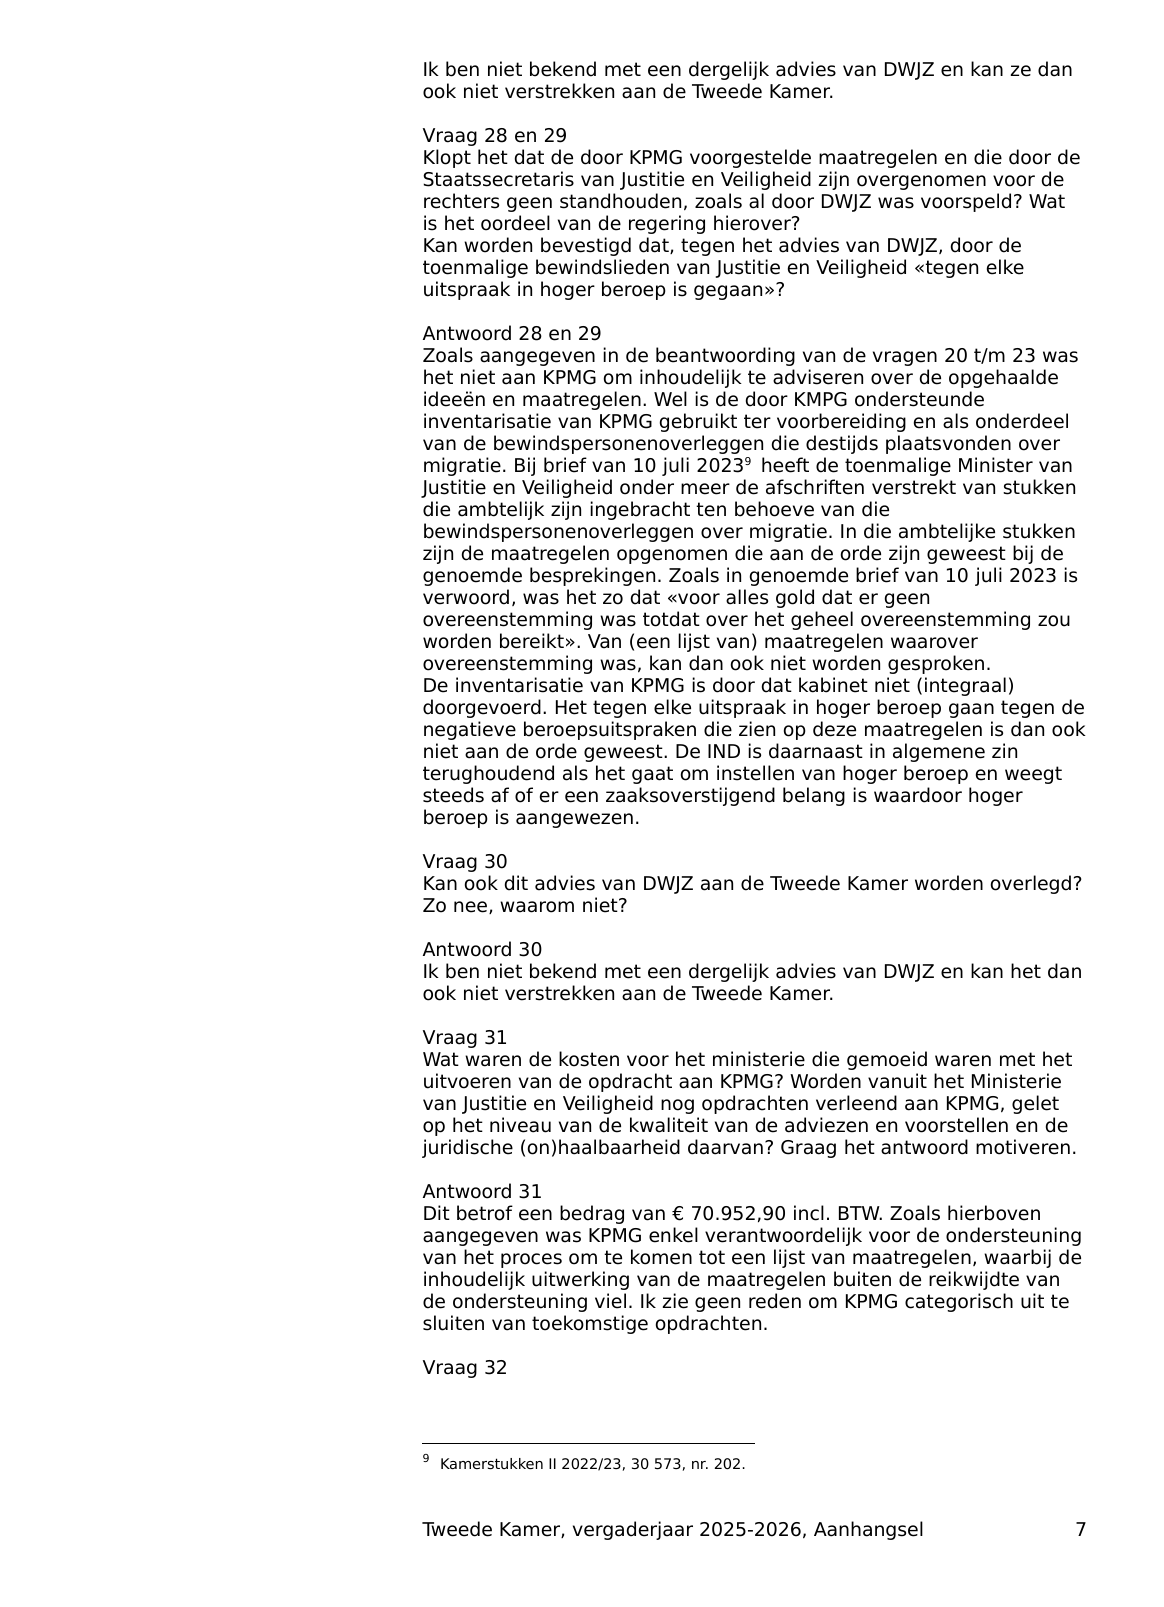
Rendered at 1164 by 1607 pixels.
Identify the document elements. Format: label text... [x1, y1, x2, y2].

text Dit betrof een bedrag van € 70.952,90 incl. BTW. Zoals hierboven aangegeven was KPMG enkel verantwoordelijk voor de ondersteuning van het proces om te komen tot een lijst van maatregelen, waarbij de inhoudelijk uitwerking van de maatregelen buiten de reikwijdte van de ondersteuning viel. Ik zie geen reden om KPMG categorisch uit te sluiten van toekomstige opdrachten. [422, 1203, 1087, 1335]
text Klopt het dat de door KPMG voorgestelde maatregelen en die door de Staatssecretaris van Justitie en Veiligheid zijn overgenomen voor de rechters geen standhouden, zoals al door DWJZ was voorspeld? Wat is het oordeel van de regering hierover? [422, 147, 1087, 235]
text Kan ook dit advies van DWJZ aan de Tweede Kamer worden overlegd? Zo nee, waarom niet? [422, 873, 1087, 917]
text Kan worden bevestigd dat, tegen het advies van DWJZ, door de toenmalige bewindslieden van Justitie en Veiligheid «tegen elke uitspraak in hoger beroep is gegaan»? [422, 235, 1087, 301]
text Antwoord 28 en 29 [422, 323, 1087, 345]
text Vraag 32 [422, 1357, 1087, 1379]
text Antwoord 31 [422, 1181, 1087, 1203]
text Wat waren de kosten voor het ministerie die gemoeid waren met het uitvoeren van de opdracht aan KPMG? Worden vanuit het Ministerie van Justitie en Veiligheid nog opdrachten verleend aan KPMG, gelet op het niveau van de kwaliteit van de adviezen en voorstellen en de juridische (on)haalbaarheid daarvan? Graag het antwoord motiveren. [422, 1049, 1087, 1159]
text Vraag 28 en 29 [422, 125, 1087, 147]
text Vraag 30 [422, 851, 1087, 873]
text De inventarisatie van KPMG is door dat kabinet niet (integraal) doorgevoerd. Het tegen elke uitspraak in hoger beroep gaan tegen de negatieve beroepsuitspraken die zien op deze maatregelen is dan ook niet aan de orde geweest. De IND is daarnaast in algemene zin terughoudend als het gaat om instellen van hoger beroep en weegt steeds af of er een zaaksoverstijgend belang is waardoor hoger beroep is aangewezen. [422, 675, 1087, 829]
text Kamerstukken II 2022/23, 30 573, nr. 202. [422, 1452, 1087, 1474]
text Vraag 31 [422, 1027, 1087, 1049]
text Zoals aangegeven in de beantwoording van de vragen 20 t/m 23 was het niet aan KPMG om inhoudelijk te adviseren over de opgehaalde ideeën en maatregelen. Wel is de door KMPG ondersteunde inventarisatie van KPMG gebruikt ter voorbereiding en als onderdeel van de bewindspersonenoverleggen die destijds plaatsvonden over migratie. Bij brief van 10 juli 2023 heeft de toenmalige Minister van Justitie en Veiligheid onder meer de afschriften verstrekt van stukken die ambtelijk zijn ingebracht ten behoeve van die bewindspersonenoverleggen over migratie. In die ambtelijke stukken zijn de maatregelen opgenomen die aan de orde zijn geweest bij de genoemde besprekingen. Zoals in genoemde brief van 10 juli 2023 is verwoord, was het zo dat «voor alles gold dat er geen overeenstemming was totdat over het geheel overeenstemming zou worden bereikt». Van (een lijst van) maatregelen waarover overeenstemming was, kan dan ook niet worden gesproken. [422, 345, 1087, 675]
text Ik ben niet bekend met een dergelijk advies van DWJZ en kan het dan ook niet verstrekken aan de Tweede Kamer. [422, 961, 1087, 1005]
text Ik ben niet bekend met een dergelijk advies van DWJZ en kan ze dan ook niet verstrekken aan de Tweede Kamer. [422, 59, 1087, 103]
text Antwoord 30 [422, 939, 1087, 961]
